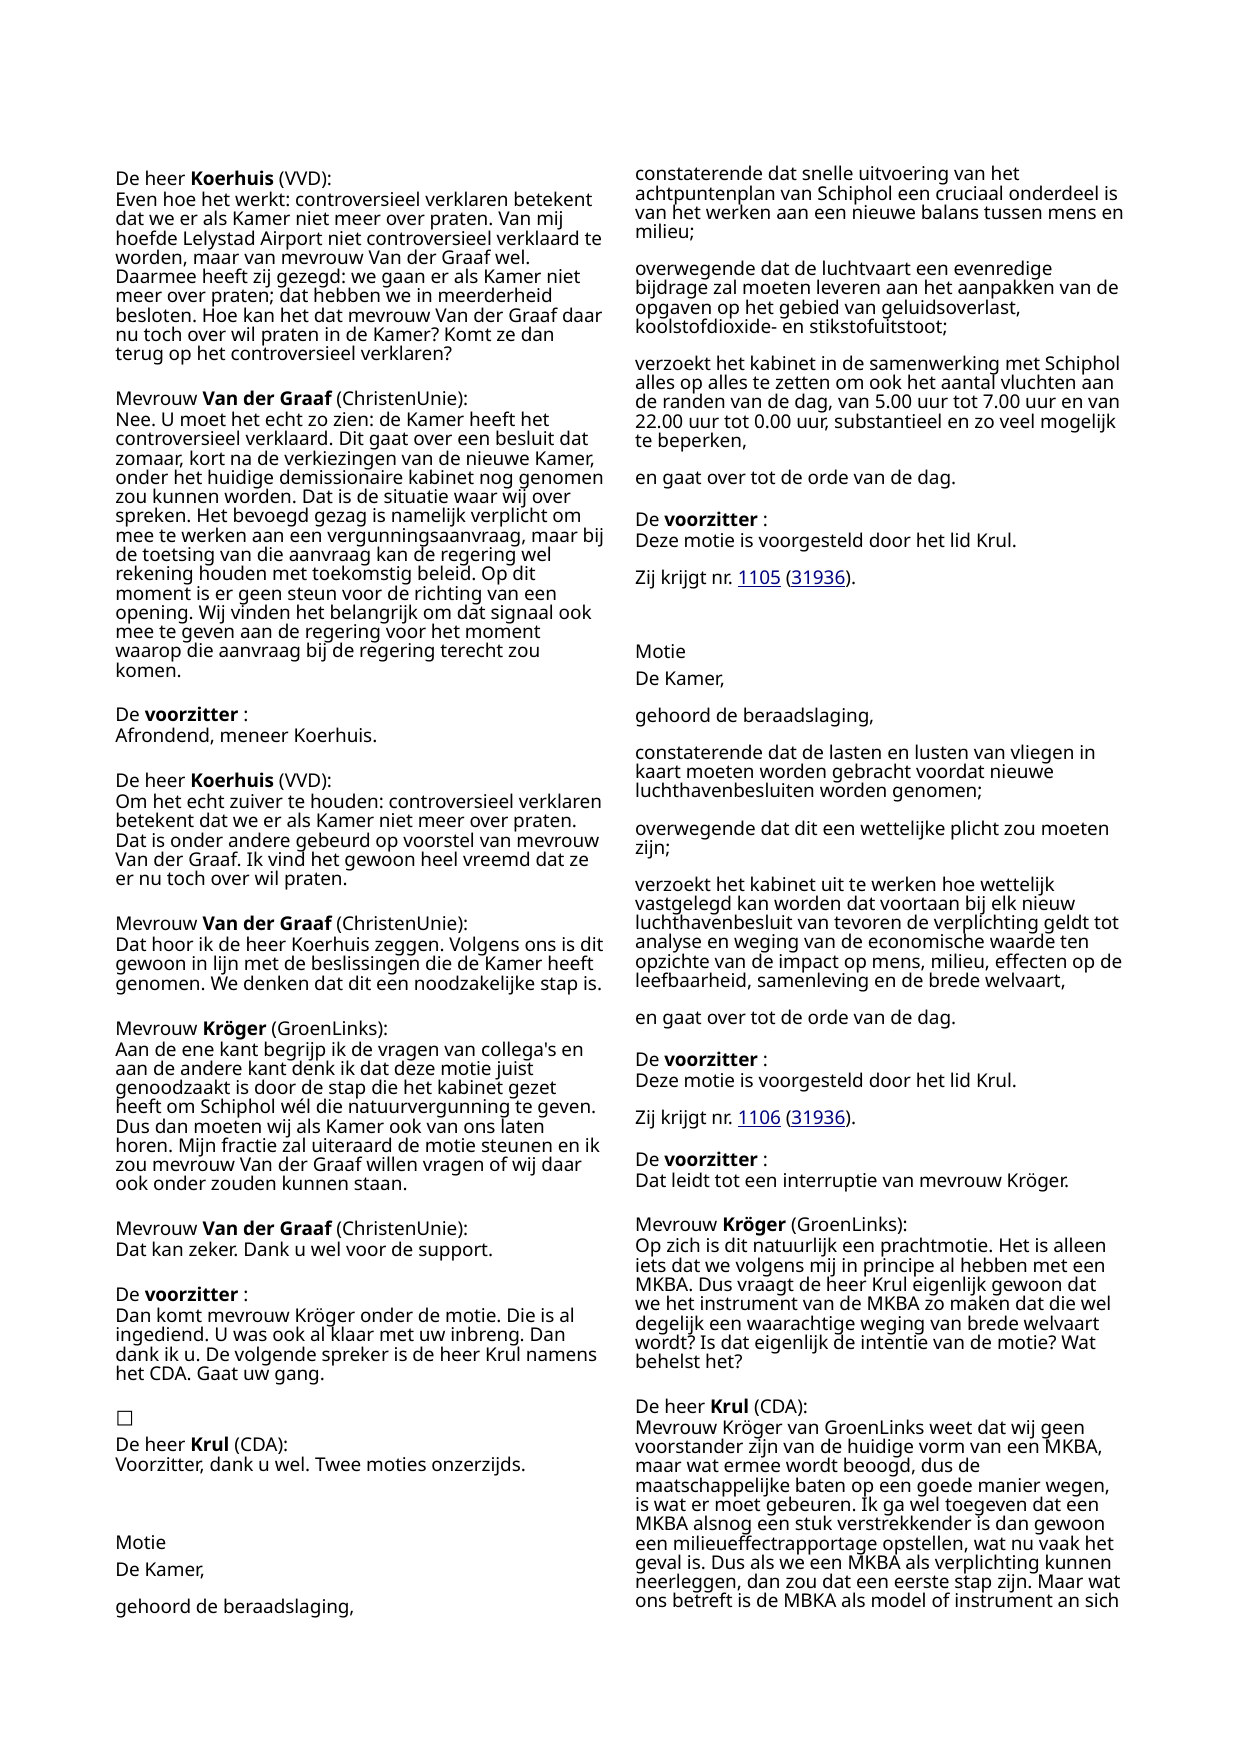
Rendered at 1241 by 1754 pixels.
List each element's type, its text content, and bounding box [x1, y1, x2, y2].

text Motie [115, 1529, 605, 1555]
text verzoekt het kabinet uit te werken hoe wettelijk vastgelegd kan worden dat voortaan bij elk nieuw luchthavenbesluit van tevoren de verplichting geldt tot analyse en weging van de economische waarde ten opzichte van de impact op mens, milieu, effecten op de leefbaarheid, samenleving en de brede welvaart, [635, 876, 1125, 991]
text Zij krijgt nr. 1106 (31936). [635, 1109, 1125, 1128]
text gehoord de beraadslaging, [635, 707, 1125, 726]
text Om het echt zuiver te houden: controversieel verklaren betekent dat we er als Kamer niet meer over praten. Dat is onder andere gebeurd op voorstel van mevrouw Van der Graaf. Ik vind het gewoon heel vreemd dat ze er nu toch over wil praten. [115, 793, 605, 889]
text De voorzitter : [635, 1146, 1125, 1172]
text verzoekt het kabinet in de samenwerking met Schiphol alles op alles te zetten om ook het aantal vluchten aan de randen van de dag, van 5.00 uur tot 7.00 uur en van 22.00 uur tot 0.00 uur, substantieel en zo veel mogelijk te beperken, [635, 355, 1125, 451]
text Deze motie is voorgesteld door het lid Krul. [635, 532, 1125, 551]
text Mevrouw Van der Graaf (ChristenUnie): [115, 385, 605, 411]
text De voorzitter : [115, 1281, 605, 1307]
text De voorzitter : [635, 1046, 1125, 1072]
text De heer Krul (CDA): [635, 1393, 1125, 1419]
text overwegende dat dit een wettelijke plicht zou moeten zijn; [635, 819, 1125, 858]
text De Kamer, [115, 1561, 605, 1580]
text Nee. U moet het echt zo zien: de Kamer heeft het controversieel verklaard. Dit gaat over een besluit dat zomaar, kort na de verkiezingen van de nieuwe Kamer, onder het huidige demissionaire kabinet nog genomen zou kunnen worden. Dat is de situatie waar wij over spreken. Het bevoegd gezag is namelijk verplicht om mee te werken aan een vergunningsaanvraag, maar bij de toetsing van die aanvraag kan de regering wel rekening houden met toekomstig beleid. Op dit moment is er geen steun voor de richting van een opening. Wij vinden het belangrijk om dat signaal ook mee te geven aan de regering voor het moment waarop die aanvraag bij de regering terecht zou komen. [115, 411, 605, 681]
text Even hoe het werkt: controversieel verklaren betekent dat we er als Kamer niet meer over praten. Van mij hoefde Lelystad Airport niet controversieel verklaard te worden, maar van mevrouw Van der Graaf wel. Daarmee heeft zij gezegd: we gaan er als Kamer niet meer over praten; dat hebben we in meerderheid besloten. Hoe kan het dat mevrouw Van der Graaf daar nu toch over wil praten in de Kamer? Komt ze dan terug op het controversieel verklaren? [115, 191, 605, 364]
text De heer Krul (CDA): [115, 1431, 605, 1456]
text Voorzitter, dank u wel. Twee moties onzerzijds. [115, 1456, 605, 1476]
text Dat kan zeker. Dank u wel voor de support. [115, 1241, 605, 1261]
text overwegende dat de luchtvaart een evenredige bijdrage zal moeten leveren aan het aanpakken van de opgaven op het gebied van geluidsoverlast, koolstofdioxide- en stikstofuitstoot; [635, 260, 1125, 337]
text Mevrouw Van der Graaf (ChristenUnie): [115, 910, 605, 936]
text Mevrouw Van der Graaf (ChristenUnie): [115, 1216, 605, 1241]
text Mevrouw Kröger (GroenLinks): [635, 1212, 1125, 1237]
text Motie [635, 638, 1125, 664]
text Deze motie is voorgesteld door het lid Krul. [635, 1072, 1125, 1091]
text Op zich is dit natuurlijk een prachtmotie. Het is alleen iets dat we volgens mij in principe al hebben met een MKBA. Dus vraagt de heer Krul eigenlijk gewoon dat we het instrument van de MKBA zo maken dat die wel degelijk een waarachtige weging van brede welvaart wordt? Is dat eigenlijk de intentie van de motie? Wat behelst het? [635, 1237, 1125, 1372]
text gehoord de beraadslaging, [115, 1598, 605, 1617]
text De heer Koerhuis (VVD): [115, 165, 605, 191]
text constaterende dat snelle uitvoering van het achtpuntenplan van Schiphol een cruciaal onderdeel is van het werken aan een nieuwe balans tussen mens en milieu; [635, 165, 1125, 242]
text Dan komt mevrouw Kröger onder de motie. Die is al ingediend. U was ook al klaar met uw inbreng. Dan dank ik u. De volgende spreker is de heer Krul namens het CDA. Gaat uw gang. [115, 1307, 605, 1384]
text Dat leidt tot een interruptie van mevrouw Kröger. [635, 1172, 1125, 1191]
text ⬜ [115, 1405, 605, 1431]
text en gaat over tot de orde van de dag. [635, 469, 1125, 488]
text Zij krijgt nr. 1105 (31936). [635, 569, 1125, 588]
text en gaat over tot de orde van de dag. [635, 1009, 1125, 1028]
text De heer Koerhuis (VVD): [115, 767, 605, 793]
text Mevrouw Kröger (GroenLinks): [115, 1015, 605, 1041]
text Aan de ene kant begrijp ik de vragen van collega's en aan de andere kant denk ik dat deze motie juist genoodzaakt is door de stap die het kabinet gezet heeft om Schiphol wél die natuurvergunning te geven. Dus dan moeten wij als Kamer ook van ons laten horen. Mijn fractie zal uiteraard de motie steunen en ik zou mevrouw Van der Graaf willen vragen of wij daar ook onder zouden kunnen staan. [115, 1041, 605, 1195]
text De voorzitter : [115, 702, 605, 727]
text De voorzitter : [635, 506, 1125, 532]
text constaterende dat de lasten en lusten van vliegen in kaart moeten worden gebracht voordat nieuwe luchthavenbesluiten worden genomen; [635, 744, 1125, 802]
text De Kamer, [635, 670, 1125, 689]
text Dat hoor ik de heer Koerhuis zeggen. Volgens ons is dit gewoon in lijn met de beslissingen die de Kamer heeft genomen. We denken dat dit een noodzakelijke stap is. [115, 936, 605, 994]
text Mevrouw Kröger van GroenLinks weet dat wij geen voorstander zijn van de huidige vorm van een MKBA, maar wat ermee wordt beoogd, dus de maatschappelijke baten op een goede manier wegen, is wat er moet gebeuren. Ik ga wel toegeven dat een MKBA alsnog een stuk verstrekkender is dan gewoon een milieueffectrapportage opstellen, wat nu vaak het geval is. Dus als we een MKBA als verplichting kunnen neerleggen, dan zou dat een eerste stap zijn. Maar wat ons betreft is de MBKA als model of instrument an sich [635, 1419, 1125, 1612]
text Afrondend, meneer Koerhuis. [115, 727, 605, 747]
